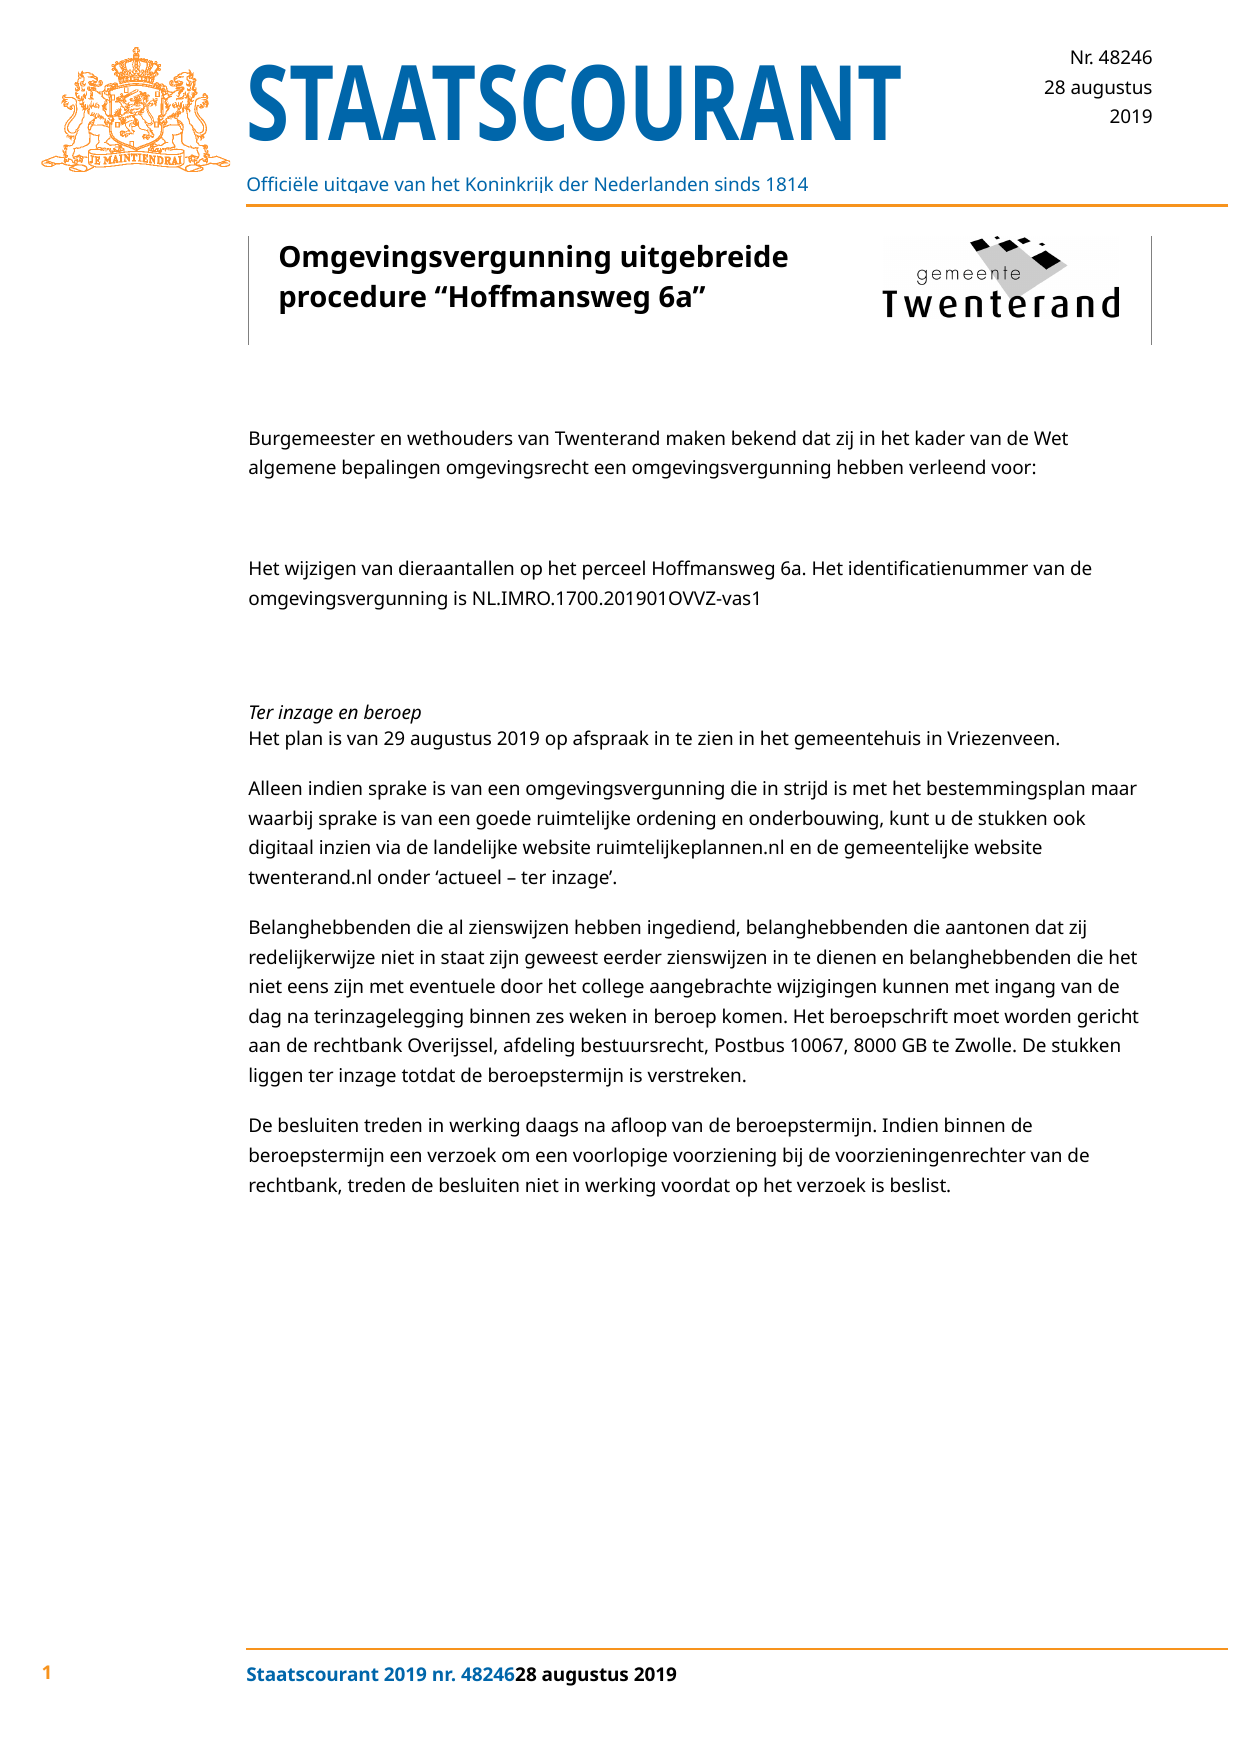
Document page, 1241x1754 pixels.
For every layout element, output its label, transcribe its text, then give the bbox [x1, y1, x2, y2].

text Ter inzage en beroep [248, 699, 1152, 725]
picture [41, 47, 231, 172]
picture [882, 236, 1119, 319]
text Alleen indien sprake is van een omgevingsvergunning die in strijd is met het bestemmingsplan maar waarbij sprake is van een goede ruimtelijke ordening en onderbouwing, kunt u de stukken ook digitaal inzien via de landelijke website ruimtelijkeplannen.nl en de gemeentelijke website twenterand.nl onder ‘actueel – ter inzage’. [248, 775, 1152, 890]
table_header [850, 236, 1151, 345]
text Belanghebbenden die al zienswijzen hebben ingediend, belanghebbenden die aantonen dat zij redelijkerwijze niet in staat zijn geweest eerder zienswijzen in te dienen en belanghebbenden die het niet eens zijn met eventuele door het college aangebrachte wijzigingen kunnen met ingang van de dag na terinzagelegging binnen zes weken in beroep komen. Het beroepschrift moet worden gericht aan de rechtbank Overijssel, afdeling bestuursrecht, Postbus 10067, 8000 GB te Zwolle. De stukken liggen ter inzage totdat de beroepstermijn is verstreken. [248, 914, 1152, 1088]
text Het plan is van 29 augustus 2019 op afspraak in te zien in het gemeentehuis in Vriezenveen. [248, 725, 1152, 751]
table_header Omgevingsvergunning uitgebreide procedure “Hoffmansweg 6a” [249, 236, 850, 345]
text Burgemeester en wethouders van Twenterand maken bekend dat zij in het kader van de Wet algemene bepalingen omgevingsrecht een omgevingsvergunning hebben verleend voor: [248, 425, 1152, 480]
text De besluiten treden in werking daags na afloop van de beroepstermijn. Indien binnen de beroepstermijn een verzoek om een voorlopige voorziening bij de voorzieningenrechter van de rechtbank, treden de besluiten niet in werking voordat op het verzoek is beslist. [248, 1113, 1152, 1198]
text Het wijzigen van dieraantallen op het perceel Hoffmansweg 6a. Het identificatienummer van de omgevingsvergunning is NL.IMRO.1700.201901OVVZ-vas1 [248, 555, 1152, 610]
